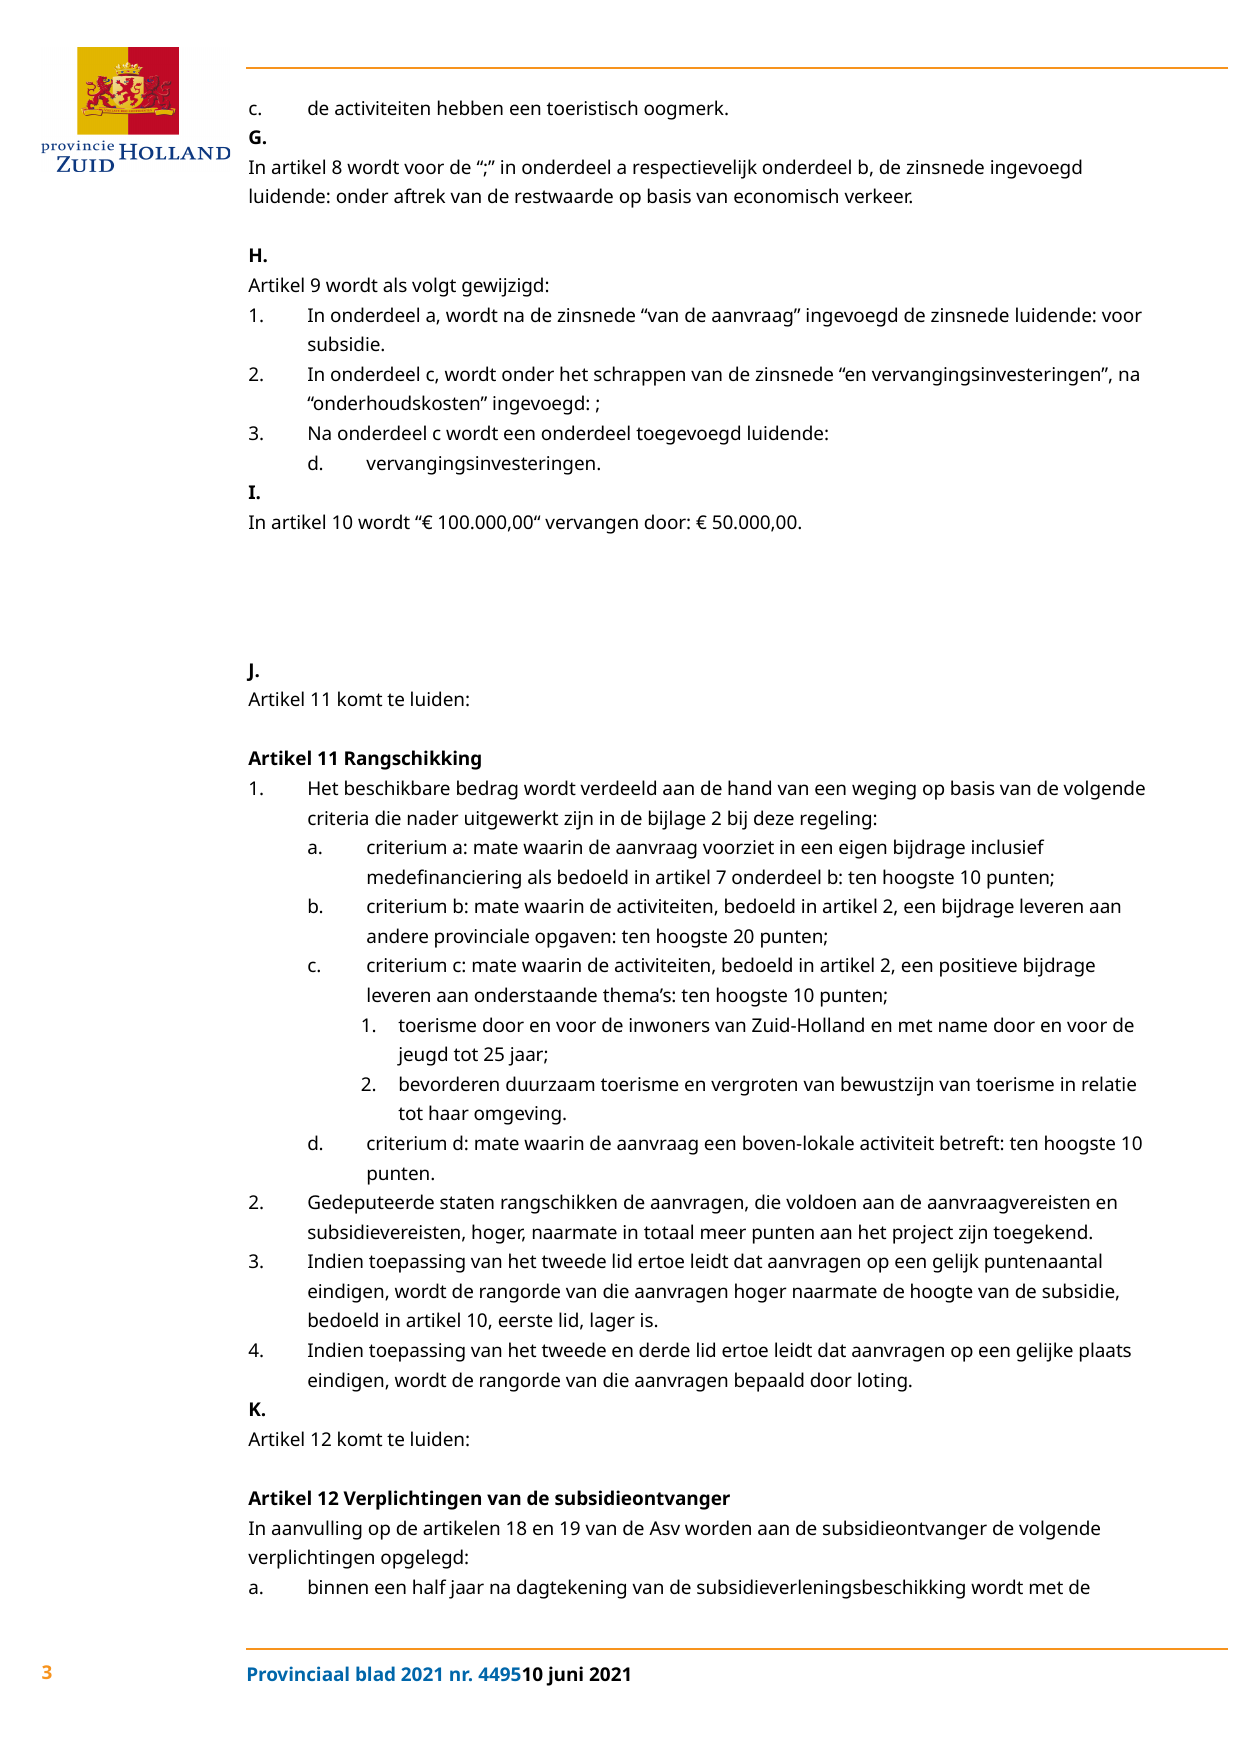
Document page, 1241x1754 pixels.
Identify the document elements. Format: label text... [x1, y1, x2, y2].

list In onderdeel c, wordt onder het schrappen van de zinsnede “en vervangingsinvesteringen”, na “onderhoudskosten” ingevoegd: ; [248, 361, 1152, 416]
text Artikel 11 komt te luiden: [248, 686, 1152, 712]
list Indien toepassing van het tweede lid ertoe leidt dat aanvragen op een gelijk puntenaantal eindigen, wordt de rangorde van die aanvragen hoger naarmate de hoogte van de subsidie, bedoeld in artikel 10, eerste lid, lager is. [248, 1248, 1152, 1333]
text Artikel 12 komt te luiden: [248, 1426, 1152, 1452]
text In artikel 8 wordt voor de “;” in onderdeel a respectievelijk onderdeel b, de zinsnede ingevoegd luidende: onder aftrek van de restwaarde op basis van economisch verkeer. [248, 154, 1152, 209]
text G. [248, 124, 1152, 150]
list criterium d: mate waarin de aanvraag een boven-lokale activiteit betreft: ten hoogste 10 punten. [307, 1130, 1152, 1186]
text K. [248, 1396, 1152, 1422]
text Artikel 11 Rangschikking [248, 746, 1152, 771]
list bevorderen duurzaam toerisme en vergroten van bewustzijn van toerisme in relatie tot haar omgeving. [361, 1071, 1152, 1126]
list In onderdeel a, wordt na de zinsnede “van de aanvraag” ingevoegd de zinsnede luidende: voor subsidie. [248, 302, 1152, 357]
list criterium a: mate waarin de aanvraag voorziet in een eigen bijdrage inclusief medefinanciering als bedoeld in artikel 7 onderdeel b: ten hoogste 10 punten; [307, 834, 1152, 890]
list criterium c: mate waarin de activiteiten, bedoeld in artikel 2, een positieve bijdrage leveren aan onderstaande thema’s: ten hoogste 10 punten; [307, 953, 1152, 1008]
list Indien toepassing van het tweede en derde lid ertoe leidt dat aanvragen op een gelijke plaats eindigen, wordt de rangorde van die aanvragen bepaald door loting. [248, 1337, 1152, 1393]
list criterium b: mate waarin de activiteiten, bedoeld in artikel 2, een bijdrage leveren aan andere provinciale opgaven: ten hoogste 20 punten; [307, 893, 1152, 949]
text Artikel 12 Verplichtingen van de subsidieontvanger [248, 1485, 1152, 1511]
list Gedeputeerde staten rangschikken de aanvragen, die voldoen aan de aanvraagvereisten en subsidievereisten, hoger, naarmate in totaal meer punten aan het project zijn toegekend. [248, 1189, 1152, 1245]
text In artikel 10 wordt “€ 100.000,00“ vervangen door: € 50.000,00. [248, 509, 1152, 535]
list Na onderdeel c wordt een onderdeel toegevoegd luidende: [248, 420, 1152, 446]
text Artikel 9 wordt als volgt gewijzigd: [248, 272, 1152, 298]
list toerisme door en voor de inwoners van Zuid-Holland en met name door en voor de jeugd tot 25 jaar; [361, 1012, 1152, 1067]
list binnen een half jaar na dagtekening van de subsidieverleningsbeschikking wordt met de [248, 1574, 1152, 1600]
list vervangingsinvesteringen. [307, 450, 1152, 476]
text H. [248, 243, 1152, 268]
picture [41, 47, 231, 172]
list Het beschikbare bedrag wordt verdeeld aan de hand van een weging op basis van de volgende criteria die nader uitgewerkt zijn in de bijlage 2 bij deze regeling: [248, 775, 1152, 831]
text J. [248, 657, 1152, 683]
list de activiteiten hebben een toeristisch oogmerk. [248, 95, 1152, 121]
text I. [248, 479, 1152, 505]
text In aanvulling op de artikelen 18 en 19 van de Asv worden aan de subsidieontvanger de volgende verplichtingen opgelegd: [248, 1515, 1152, 1570]
